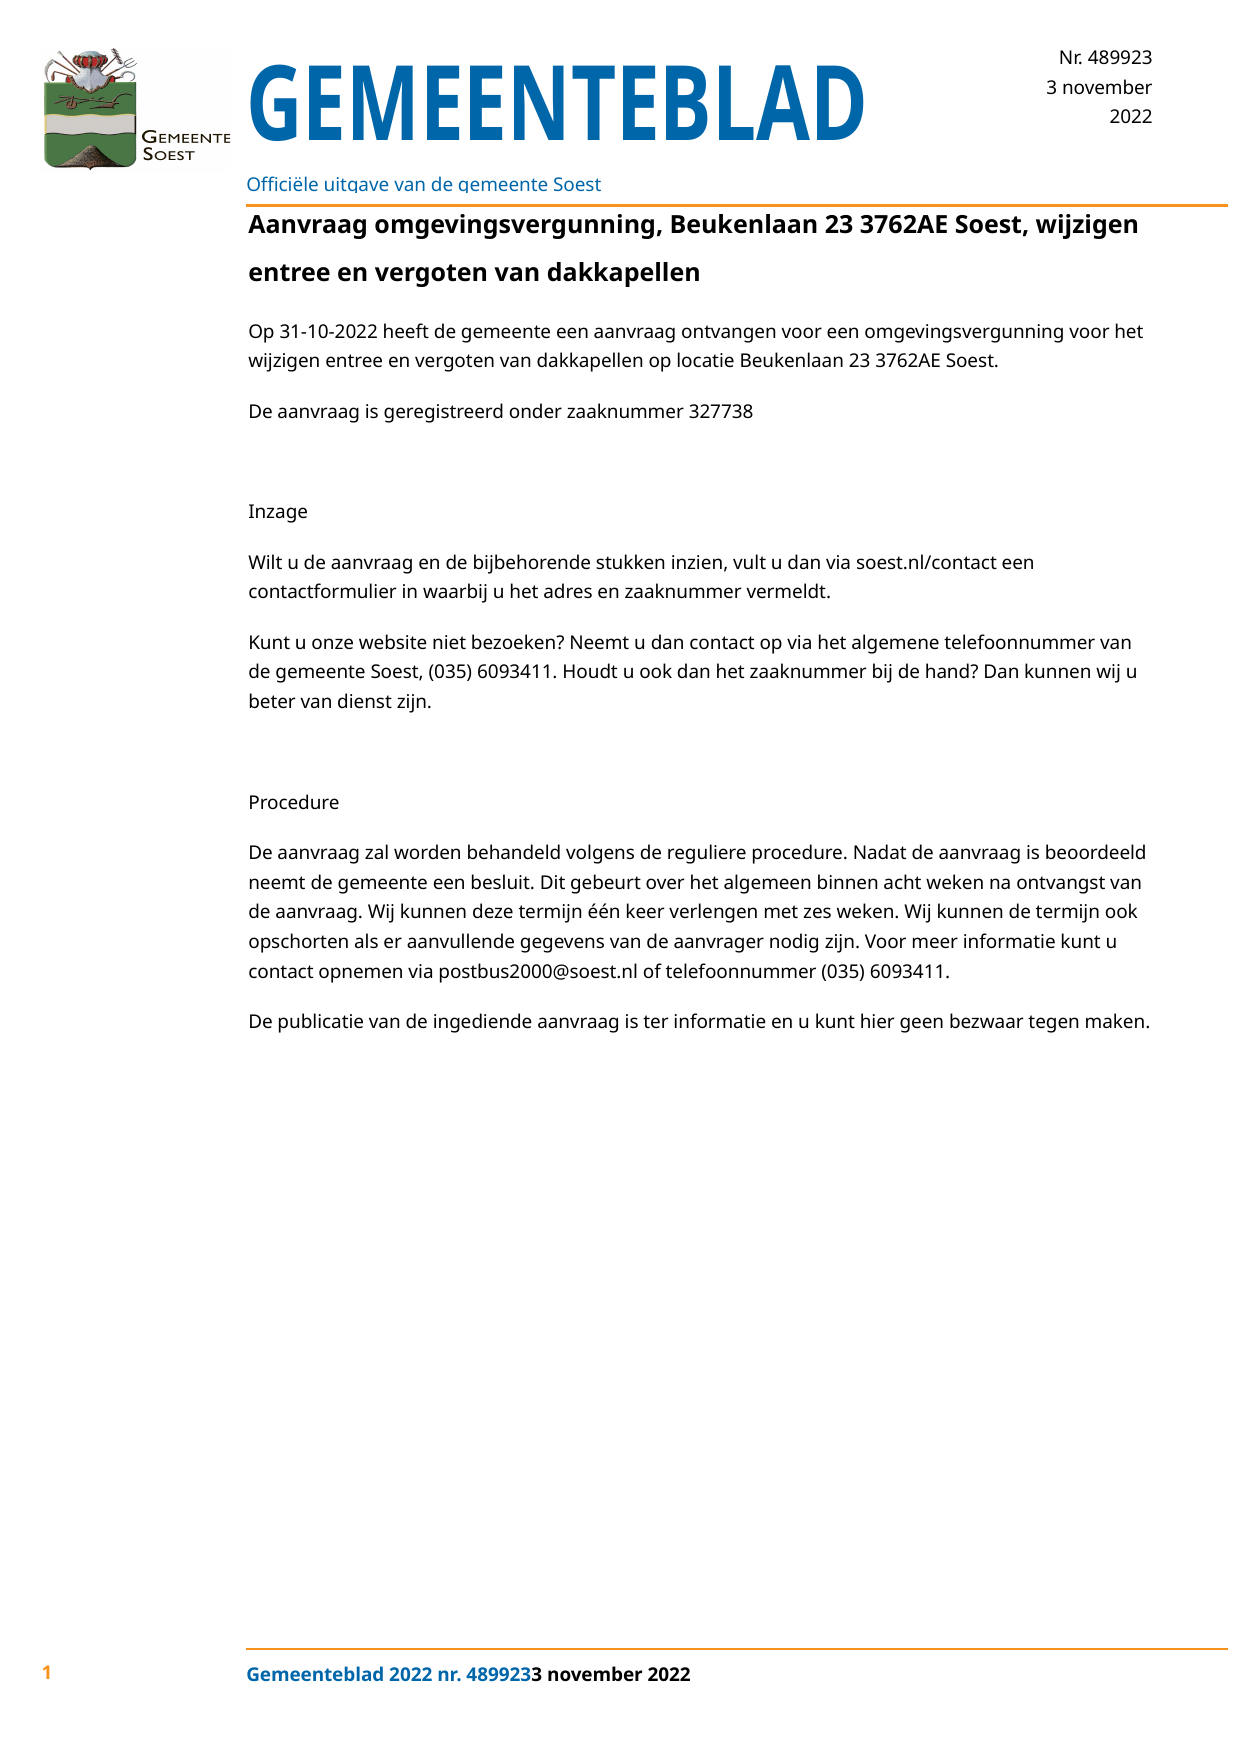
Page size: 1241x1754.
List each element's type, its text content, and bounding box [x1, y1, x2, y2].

text Wilt u de aanvraag en de bijbehorende stukken inzien, vult u dan via soest.nl/contact een contactformulier in waarbij u het adres en zaaknummer vermeldt. [248, 549, 1152, 604]
text Procedure [248, 789, 1152, 815]
text Aanvraag omgevingsvergunning, Beukenlaan 23 3762AE Soest, wijzigen entree en vergoten van dakkapellen [248, 207, 1152, 288]
text Kunt u onze website niet bezoeken? Neemt u dan contact op via het algemene telefoonnummer van de gemeente Soest, (035) 6093411. Houdt u ook dan het zaaknummer bij de hand? Dan kunnen wij u beter van dienst zijn. [248, 629, 1152, 714]
text Inzage [248, 499, 1152, 524]
text De aanvraag is geregistreerd onder zaaknummer 327738 [248, 398, 1152, 424]
text De publicatie van de ingediende aanvraag is ter informatie en u kunt hier geen bezwaar tegen maken. [248, 1008, 1152, 1034]
text De aanvraag zal worden behandeld volgens de reguliere procedure. Nadat de aanvraag is beoordeeld neemt de gemeente een besluit. Dit gebeurt over het algemeen binnen acht weken na ontvangst van de aanvraag. Wij kunnen deze termijn één keer verlengen met zes weken. Wij kunnen de termijn ook opschorten als er aanvullende gegevens van de aanvrager nodig zijn. Voor meer informatie kunt u contact opnemen via postbus2000@soest.nl of telefoonnummer (035) 6093411. [248, 839, 1152, 984]
picture [41, 47, 231, 172]
text Op 31-10-2022 heeft de gemeente een aanvraag ontvangen voor een omgevingsvergunning voor het wijzigen entree en vergoten van dakkapellen op locatie Beukenlaan 23 3762AE Soest. [248, 318, 1152, 373]
